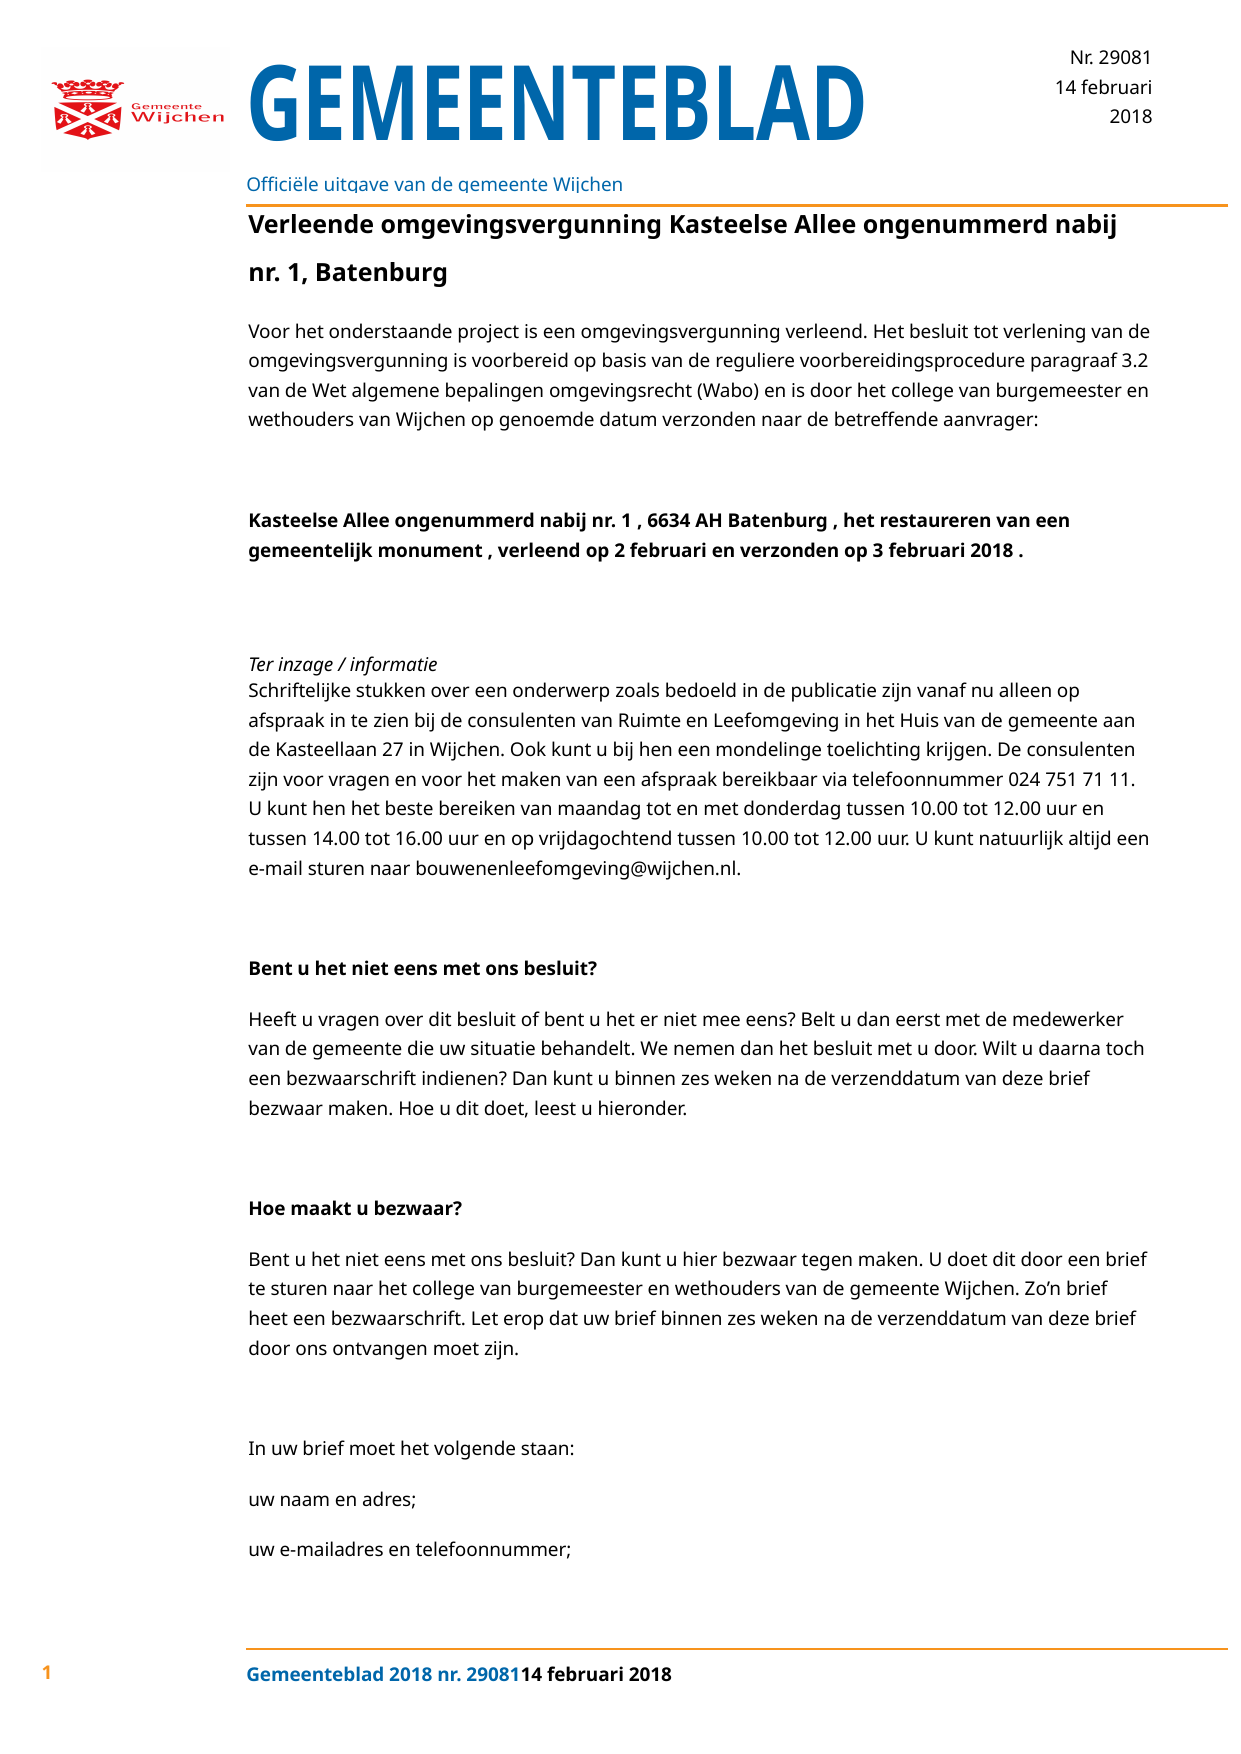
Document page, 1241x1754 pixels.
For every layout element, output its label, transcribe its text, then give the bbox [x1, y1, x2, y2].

text Voor het onderstaande project is een omgevingsvergunning verleend. Het besluit tot verlening van de omgevingsvergunning is voorbereid op basis van de reguliere voorbereidingsprocedure paragraaf 3.2 van de Wet algemene bepalingen omgevingsrecht (Wabo) en is door het college van burgemeester en wethouders van Wijchen op genoemde datum verzonden naar de betreffende aanvrager: [248, 318, 1152, 432]
picture [41, 47, 231, 172]
text Heeft u vragen over dit besluit of bent u het er niet mee eens? Belt u dan eerst met de medewerker van de gemeente die uw situatie behandelt. We nemen dan het besluit met u door. Wilt u daarna toch een bezwaarschrift indienen? Dan kunt u binnen zes weken na de verzenddatum van deze brief bezwaar maken. Hoe u dit doet, leest u hieronder. [248, 1006, 1152, 1120]
text Kasteelse Allee ongenummerd nabij nr. 1 , 6634 AH Batenburg , het restaureren van een gemeentelijk monument , verleend op 2 februari en verzonden op 3 februari 2018 . [248, 507, 1152, 563]
text Hoe maakt u bezwaar? [248, 1196, 1152, 1221]
text Bent u het niet eens met ons besluit? Dan kunt u hier bezwaar tegen maken. U doet dit door een brief te sturen naar het college van burgemeester en wethouders van de gemeente Wijchen. Zo’n brief heet een bezwaarschrift. Let erop dat uw brief binnen zes weken na de verzenddatum van deze brief door ons ontvangen moet zijn. [248, 1246, 1152, 1360]
text In uw brief moet het volgende staan: [248, 1436, 1152, 1461]
text uw naam en adres; [248, 1486, 1152, 1512]
text uw e-mailadres en telefoonnummer; [248, 1536, 1152, 1562]
text Ter inzage / informatie [248, 651, 1152, 677]
text Schriftelijke stukken over een onderwerp zoals bedoeld in de publicatie zijn vanaf nu alleen op afspraak in te zien bij de consulenten van Ruimte en Leefomgeving in het Huis van de gemeente aan de Kasteellaan 27 in Wijchen. Ook kunt u bij hen een mondelinge toelichting krijgen. De consulenten zijn voor vragen en voor het maken van een afspraak bereikbaar via telefoonnummer 024 751 71 11. U kunt hen het beste bereiken van maandag tot en met donderdag tussen 10.00 tot 12.00 uur en tussen 14.00 tot 16.00 uur en op vrijdagochtend tussen 10.00 tot 12.00 uur. U kunt natuurlijk altijd een e-mail sturen naar bouwenenleefomgeving@wijchen.nl. [248, 677, 1152, 880]
text Verleende omgevingsvergunning Kasteelse Allee ongenummerd nabij nr. 1, Batenburg [248, 207, 1152, 288]
text Bent u het niet eens met ons besluit? [248, 956, 1152, 981]
